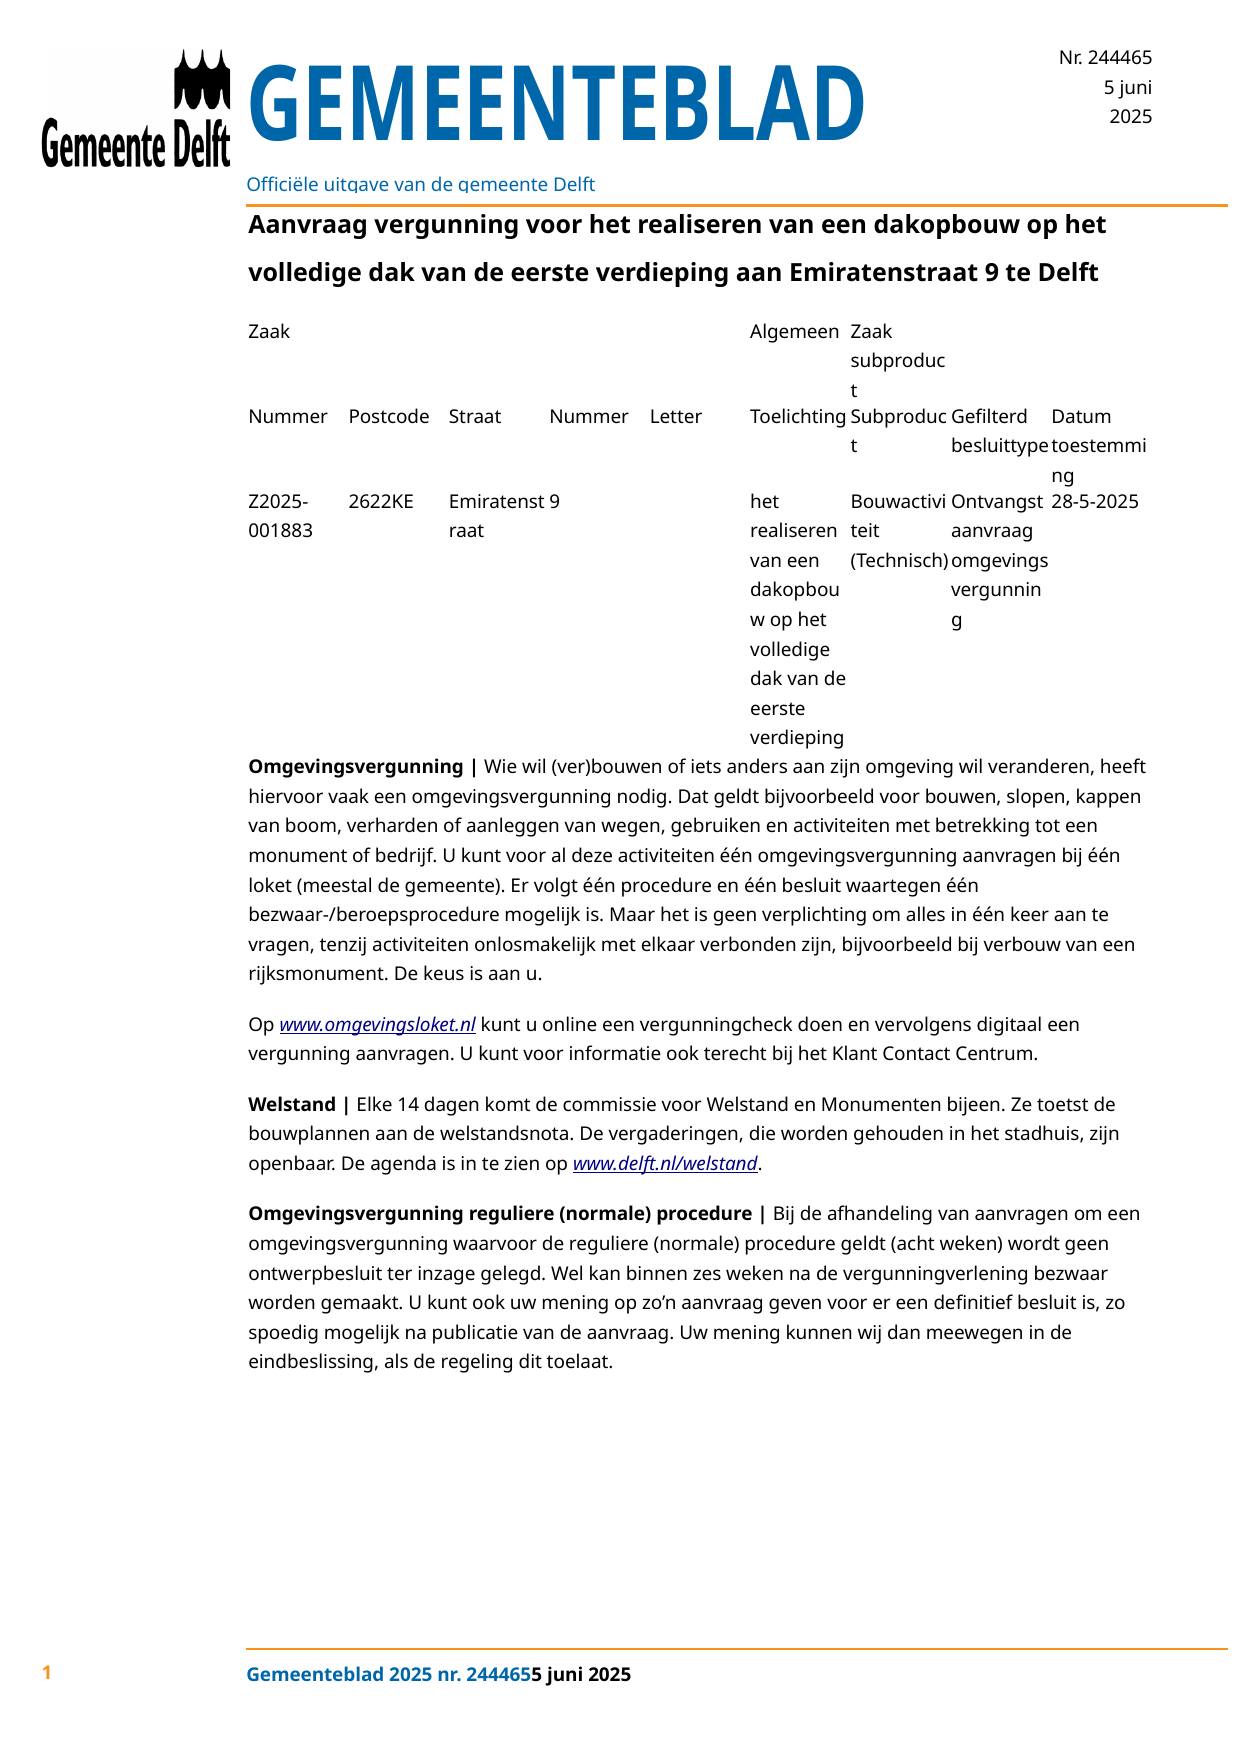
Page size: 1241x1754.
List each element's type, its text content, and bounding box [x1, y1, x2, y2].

table_cell Bouwactiviteit (Technisch) [850, 488, 951, 750]
table_cell Nummer [248, 403, 348, 488]
table_header [1051, 318, 1152, 403]
table_header Algemeen [750, 318, 850, 403]
table_cell [650, 488, 750, 750]
table_header [951, 318, 1051, 403]
text Welstand | Elke 14 dagen komt de commissie voor Welstand en Monumenten bijeen. Ze toetst de bouwplannen aan de welstandsnota. De vergaderingen, die worden gehouden in het stadhuis, zijn openbaar. De agenda is in te zien op www.delft.nl/welstand. [248, 1091, 1152, 1176]
text Omgevingsvergunning | Wie wil (ver)bouwen of iets anders aan zijn omgeving wil veranderen, heeft hiervoor vaak een omgevingsvergunning nodig. Dat geldt bijvoorbeeld voor bouwen, slopen, kappen van boom, verharden of aanleggen van wegen, gebruiken en activiteiten met betrekking tot een monument of bedrijf. U kunt voor al deze activiteiten één omgevingsvergunning aanvragen bij één loket (meestal de gemeente). Er volgt één procedure en één besluit waartegen één bezwaar-/beroepsprocedure mogelijk is. Maar het is geen verplichting om alles in één keer aan te vragen, tenzij activiteiten onlosmakelijk met elkaar verbonden zijn, bijvoorbeeld bij verbouw van een rijksmonument. De keus is aan u. [248, 753, 1152, 986]
table_cell Subproduct [850, 403, 951, 488]
table_cell Toelichting [750, 403, 850, 488]
text Op www.omgevingsloket.nl kunt u online een vergunningcheck doen en vervolgens digitaal een vergunning aanvragen. U kunt voor informatie ook terecht bij het Klant Contact Centrum. [248, 1011, 1152, 1066]
table_cell Straat [449, 403, 549, 488]
table_cell Gefilterd besluittype [951, 403, 1051, 488]
table_cell Postcode [348, 403, 449, 488]
table_cell 2622KE [348, 488, 449, 750]
text Omgevingsvergunning reguliere (normale) procedure | Bij de afhandeling van aanvragen om een omgevingsvergunning waarvoor de reguliere (normale) procedure geldt (acht weken) wordt geen ontwerpbesluit ter inzage gelegd. Wel kan binnen zes weken na de vergunningverlening bezwaar worden gemaakt. U kunt ook uw mening op zo’n aanvraag geven voor er een definitief besluit is, zo spoedig mogelijk na publicatie van de aanvraag. Uw mening kunnen wij dan meewegen in de eindbeslissing, als de regeling dit toelaat. [248, 1201, 1152, 1374]
table_header Zaak [248, 318, 348, 403]
table_cell Nummer [549, 403, 649, 488]
table_header [650, 318, 750, 403]
table_cell Datum toestemming [1051, 403, 1152, 488]
table_cell Emiratenstraat [449, 488, 549, 750]
table_header [549, 318, 649, 403]
picture [41, 47, 231, 172]
table_header [348, 318, 449, 403]
table_cell 28-5-2025 [1051, 488, 1152, 750]
table_header Zaak subproduct [850, 318, 951, 403]
table_cell Z2025-001883 [248, 488, 348, 750]
table_header [449, 318, 549, 403]
table_cell het realiseren van een dakopbouw op het volledige dak van de eerste verdieping [750, 488, 850, 750]
table_cell Ontvangst aanvraag omgevingsvergunning [951, 488, 1051, 750]
table_cell 9 [549, 488, 649, 750]
text Aanvraag vergunning voor het realiseren van een dakopbouw op het volledige dak van de eerste verdieping aan Emiratenstraat 9 te Delft [248, 207, 1152, 288]
table_cell Letter [650, 403, 750, 488]
